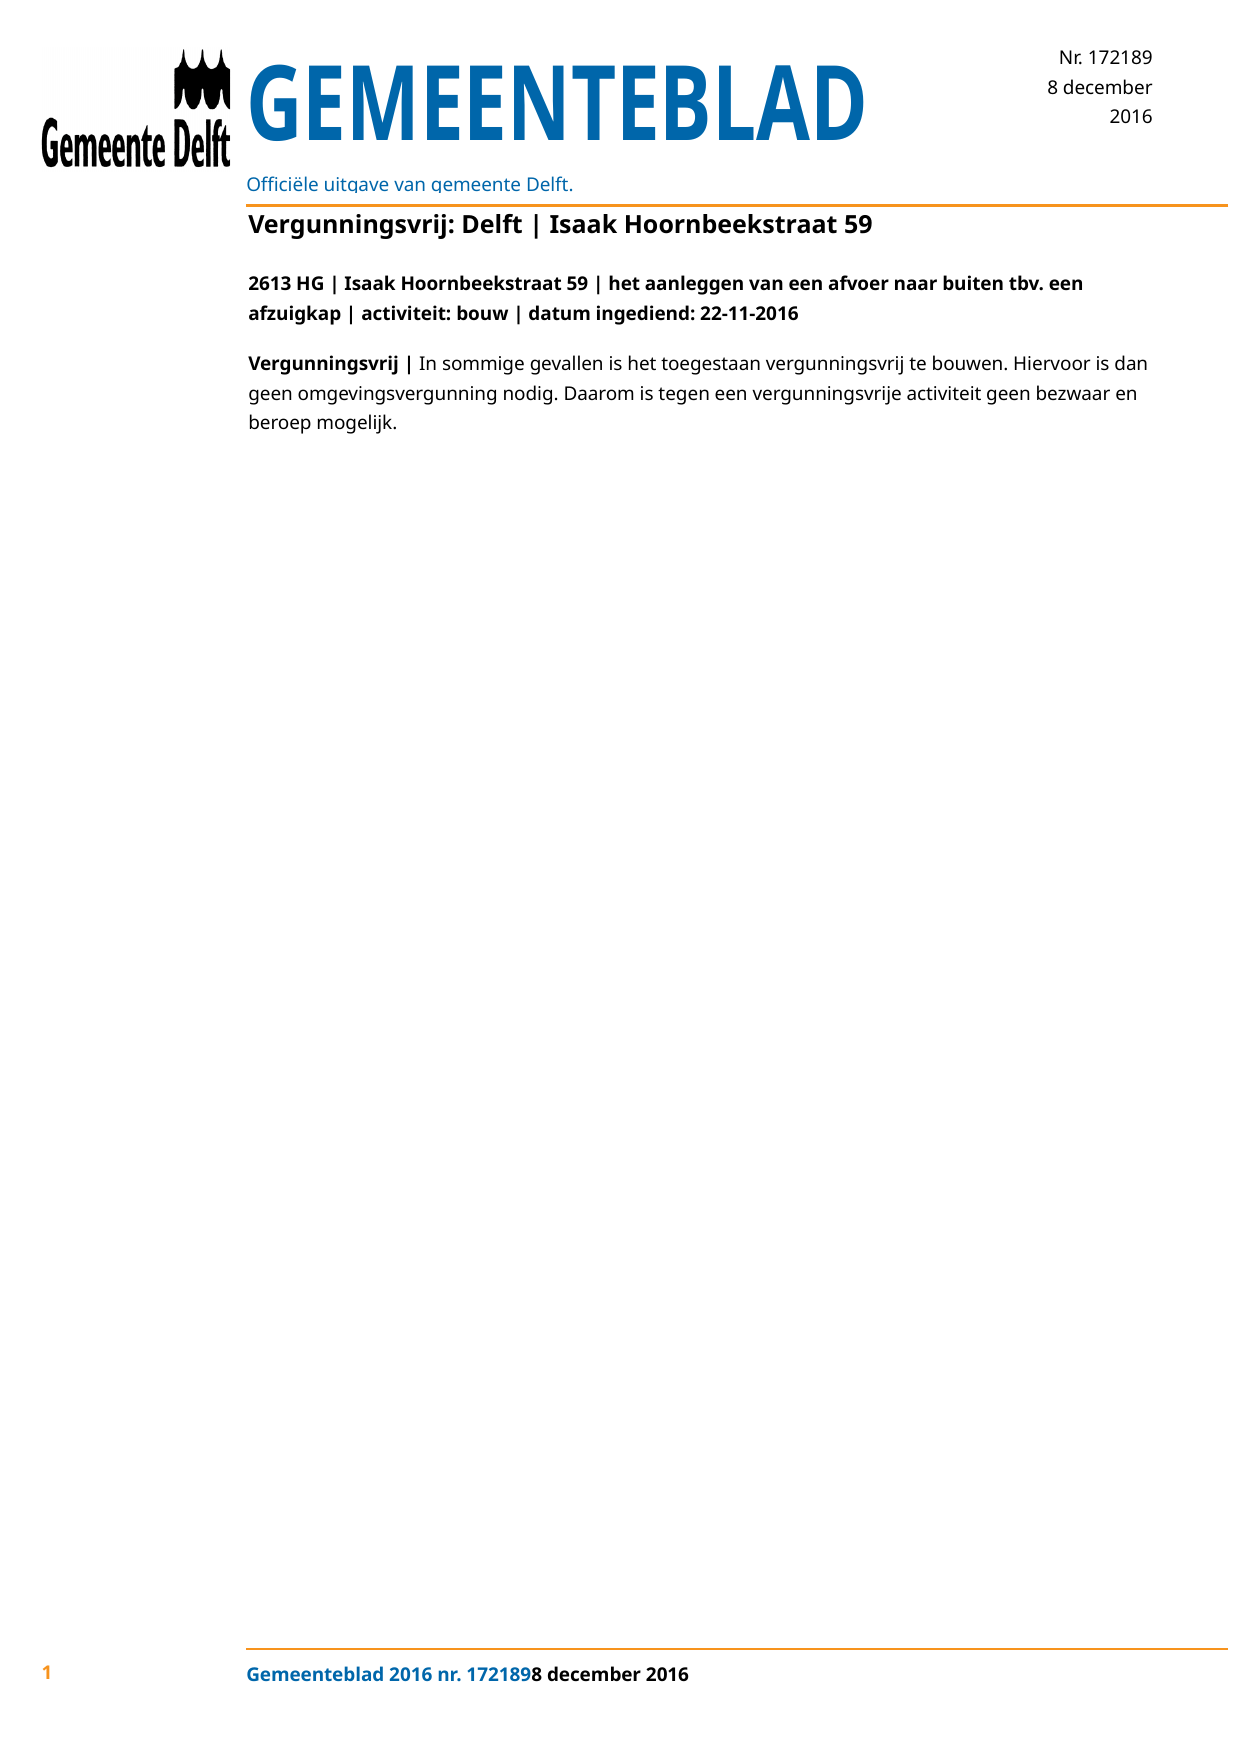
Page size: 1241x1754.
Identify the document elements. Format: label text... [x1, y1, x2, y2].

text 2613 HG | Isaak Hoornbeekstraat 59 | het aanleggen van een afvoer naar buiten tbv. een afzuigkap | activiteit: bouw | datum ingediend: 22-11-2016 [248, 270, 1152, 326]
picture [41, 47, 231, 172]
text Vergunningsvrij: Delft | Isaak Hoornbeekstraat 59 [248, 207, 1152, 241]
text Vergunningsvrij | In sommige gevallen is het toegestaan vergunningsvrij te bouwen. Hiervoor is dan geen omgevingsvergunning nodig. Daarom is tegen een vergunningsvrije activiteit geen bezwaar en beroep mogelijk. [248, 350, 1152, 435]
